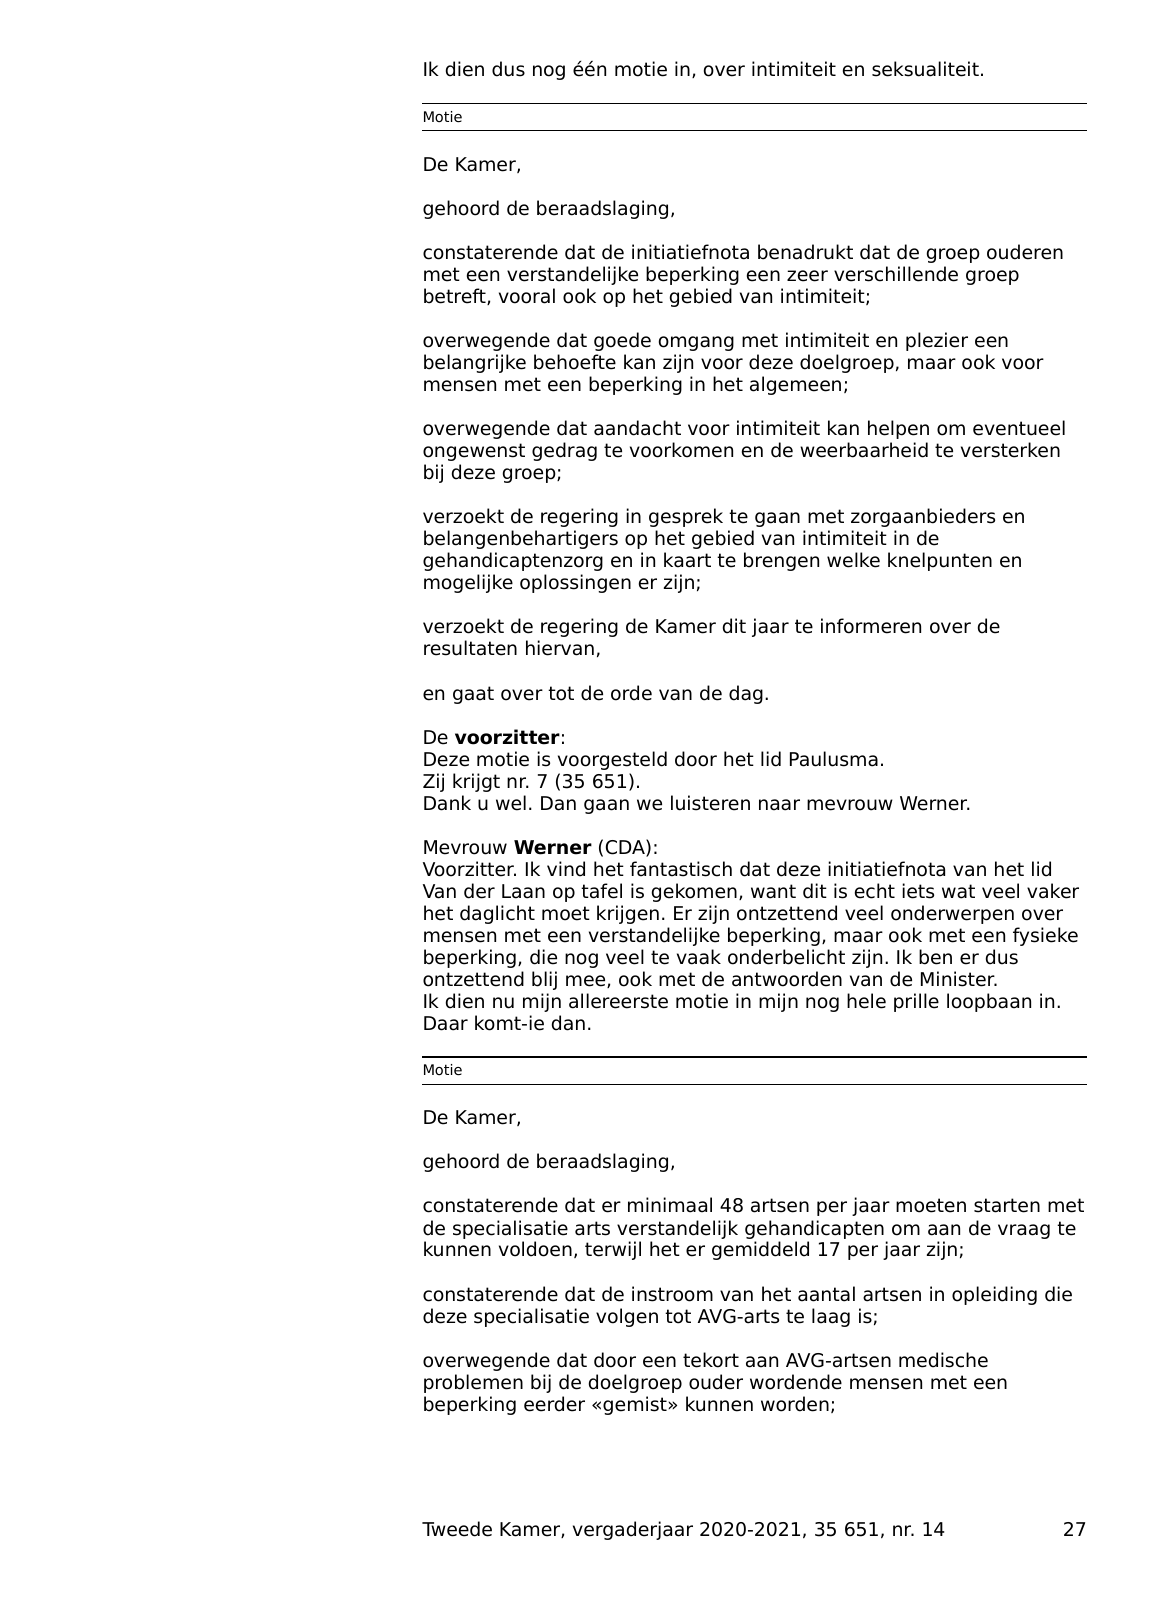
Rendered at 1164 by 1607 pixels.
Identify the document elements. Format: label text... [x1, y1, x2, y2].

text Voorzitter. Ik vind het fantastisch dat deze initiatiefnota van het lid Van der Laan op tafel is gekomen, want dit is echt iets wat veel vaker het daglicht moet krijgen. Er zijn ontzettend veel onderwerpen over mensen met een verstandelijke beperking, maar ook met een fysieke beperking, die nog veel te vaak onderbelicht zijn. Ik ben er dus ontzettend blij mee, ook met de antwoorden van de Minister. [422, 859, 1087, 991]
text Ik dien nu mijn allereerste motie in mijn nog hele prille loopbaan in. Daar komt-ie dan. [422, 991, 1087, 1034]
text verzoekt de regering de Kamer dit jaar te informeren over de resultaten hiervan, [422, 616, 1087, 660]
text De voorzitter: [422, 727, 1087, 749]
text gehoord de beraadslaging, [422, 198, 1087, 220]
text en gaat over tot de orde van de dag. [422, 682, 1087, 704]
table_header Motie [422, 104, 1087, 130]
text gehoord de beraadslaging, [422, 1151, 1087, 1173]
text verzoekt de regering in gesprek te gaan met zorgaanbieders en belangenbehartigers op het gebied van intimiteit in de gehandicaptenzorg en in kaart te brengen welke knelpunten en mogelijke oplossingen er zijn; [422, 506, 1087, 594]
text Dank u wel. Dan gaan we luisteren naar mevrouw Werner. [422, 793, 1087, 814]
text Ik dien dus nog één motie in, over intimiteit en seksualiteit. [422, 59, 1087, 81]
text constaterende dat de initiatiefnota benadrukt dat de groep ouderen met een verstandelijke beperking een zeer verschillende groep betreft, vooral ook op het gebied van intimiteit; [422, 242, 1087, 308]
text overwegende dat door een tekort aan AVG-artsen medische problemen bij de doelgroep ouder wordende mensen met een beperking eerder «gemist» kunnen worden; [422, 1350, 1087, 1416]
text overwegende dat goede omgang met intimiteit en plezier een belangrijke behoefte kan zijn voor deze doelgroep, maar ook voor mensen met een beperking in het algemeen; [422, 330, 1087, 396]
text Zij krijgt nr. 7 (35 651). [422, 771, 1087, 793]
text constaterende dat er minimaal 48 artsen per jaar moeten starten met de specialisatie arts verstandelijk gehandicapten om aan de vraag te kunnen voldoen, terwijl het er gemiddeld 17 per jaar zijn; [422, 1195, 1087, 1261]
text De Kamer, [422, 1107, 1087, 1129]
text Mevrouw Werner (CDA): [422, 837, 1087, 859]
text overwegende dat aandacht voor intimiteit kan helpen om eventueel ongewenst gedrag te voorkomen en de weerbaarheid te versterken bij deze groep; [422, 418, 1087, 484]
text De Kamer, [422, 153, 1087, 176]
text Deze motie is voorgesteld door het lid Paulusma. [422, 749, 1087, 771]
text constaterende dat de instroom van het aantal artsen in opleiding die deze specialisatie volgen tot AVG-arts te laag is; [422, 1283, 1087, 1327]
table_header Motie [422, 1058, 1087, 1084]
